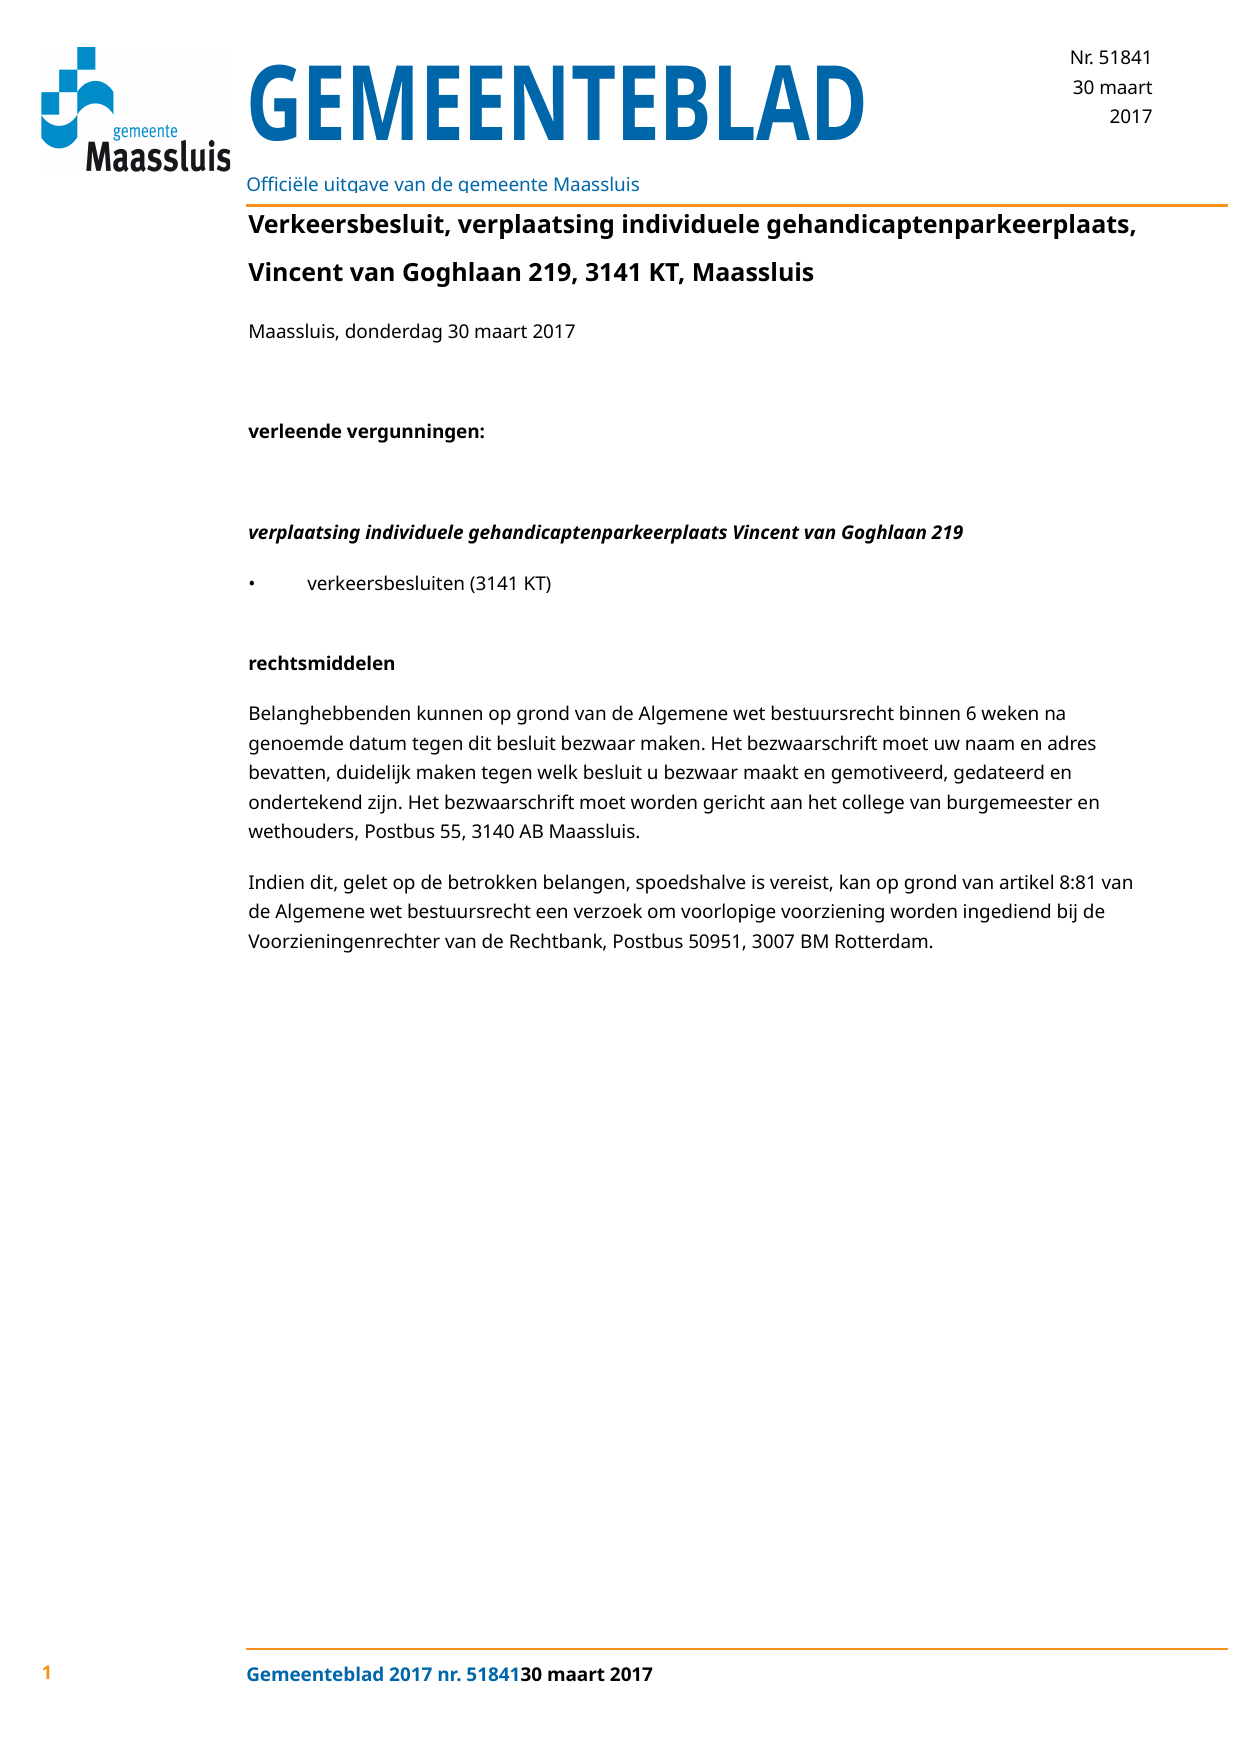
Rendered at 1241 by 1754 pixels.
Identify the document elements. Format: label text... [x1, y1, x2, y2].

text Indien dit, gelet op de betrokken belangen, spoedshalve is vereist, kan op grond van artikel 8:81 van de Algemene wet bestuursrecht een verzoek om voorlopige voorziening worden ingediend bij de Voorzieningenrechter van de Rechtbank, Postbus 50951, 3007 BM Rotterdam. [248, 869, 1152, 954]
list verkeersbesluiten (3141 KT) [248, 570, 1152, 596]
picture [41, 47, 231, 172]
picture [41, 47, 77, 92]
text Belanghebbenden kunnen op grond van de Algemene wet bestuursrecht binnen 6 weken na genoemde datum tegen dit besluit bezwaar maken. Het bezwaarschrift moet uw naam en adres bevatten, duidelijk maken tegen welk besluit u bezwaar maakt en gemotiveerd, gedateerd en ondertekend zijn. Het bezwaarschrift moet worden gericht aan het college van burgemeester en wethouders, Postbus 55, 3140 AB Maassluis. [248, 700, 1152, 844]
text verleende vergunningen: [248, 419, 1152, 444]
text Verkeersbesluit, verplaatsing individuele gehandicaptenparkeerplaats, Vincent van Goghlaan 219, 3141 KT, Maassluis [248, 207, 1152, 288]
text rechtsmiddelen [248, 650, 1152, 676]
text Maassluis, donderdag 30 maart 2017 [248, 318, 1152, 344]
text verplaatsing individuele gehandicaptenparkeerplaats Vincent van Goghlaan 219 [248, 519, 1152, 545]
